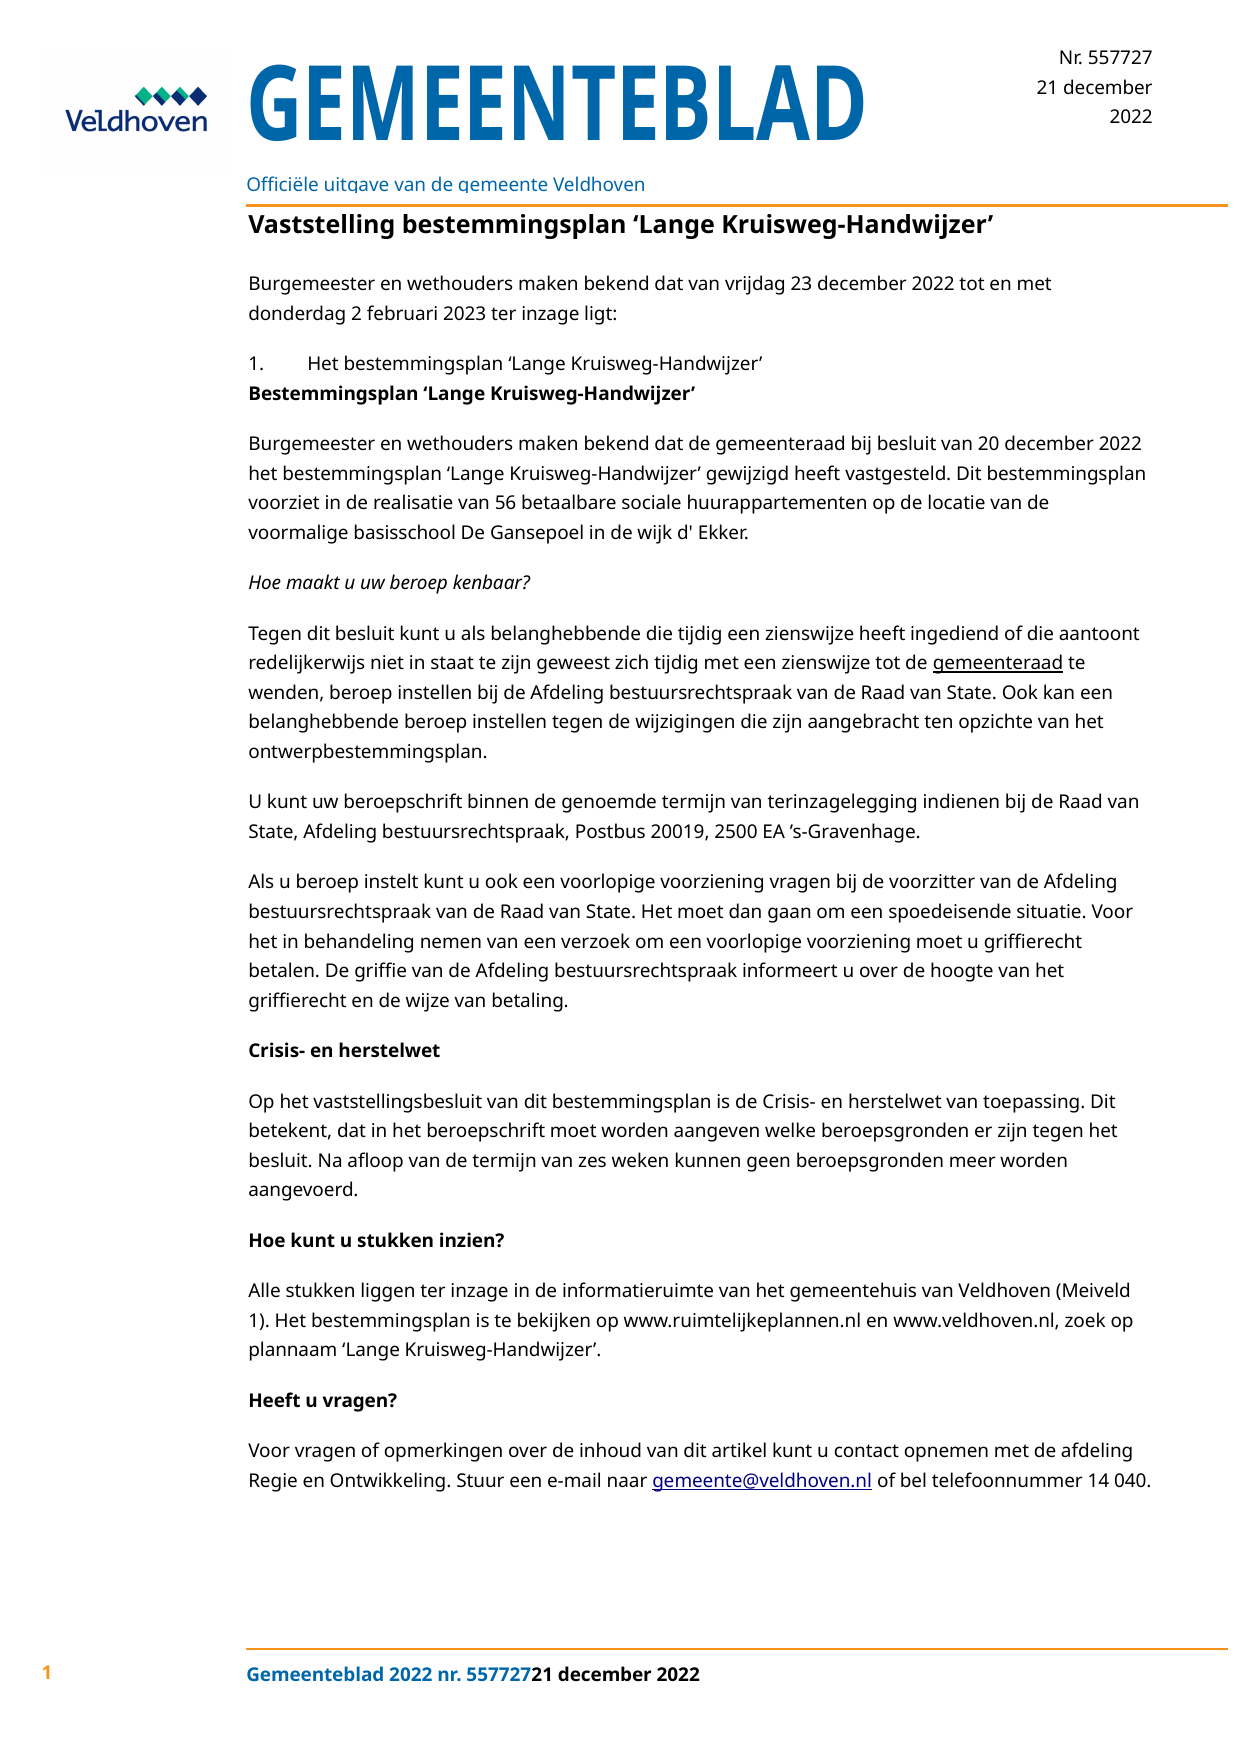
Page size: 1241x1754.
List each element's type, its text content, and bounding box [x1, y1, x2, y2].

text Crisis- en herstelwet [248, 1037, 1152, 1063]
text Burgemeester en wethouders maken bekend dat van vrijdag 23 december 2022 tot en met donderdag 2 februari 2023 ter inzage ligt: [248, 270, 1152, 326]
text Hoe maakt u uw beroep kenbaar? [248, 569, 1152, 595]
text Tegen dit besluit kunt u als belanghebbende die tijdig een zienswijze heeft ingediend of die aantoont redelijkerwijs niet in staat te zijn geweest zich tijdig met een zienswijze tot de gemeenteraad te wenden, beroep instellen bij de Afdeling bestuursrechtspraak van de Raad van State. Ook kan een belanghebbende beroep instellen tegen de wijzigingen die zijn aangebracht ten opzichte van het ontwerpbestemmingsplan. [248, 620, 1152, 764]
text Alle stukken liggen ter inzage in de informatieruimte van het gemeentehuis van Veldhoven (Meiveld 1). Het bestemmingsplan is te bekijken op www.ruimtelijkeplannen.nl en www.veldhoven.nl, zoek op plannaam ‘Lange Kruisweg-Handwijzer’. [248, 1277, 1152, 1362]
text Voor vragen of opmerkingen over de inhoud van dit artikel kunt u contact opnemen met de afdeling Regie en Ontwikkeling. Stuur een e-mail naar gemeente@veldhoven.nl of bel telefoonnummer 14 040. [248, 1437, 1152, 1493]
text Op het vaststellingsbesluit van dit bestemmingsplan is de Crisis- en herstelwet van toepassing. Dit betekent, dat in het beroepschrift moet worden aangeven welke beroepsgronden er zijn tegen het besluit. Na afloop van de termijn van zes weken kunnen geen beroepsgronden meer worden aangevoerd. [248, 1088, 1152, 1202]
text Bestemmingsplan ‘Lange Kruisweg-Handwijzer’ [248, 380, 1152, 406]
text Hoe kunt u stukken inzien? [248, 1227, 1152, 1253]
text Vaststelling bestemmingsplan ‘Lange Kruisweg-Handwijzer’ [248, 207, 1152, 241]
text Als u beroep instelt kunt u ook een voorlopige voorziening vragen bij de voorzitter van de Afdeling bestuursrechtspraak van de Raad van State. Het moet dan gaan om een spoedeisende situatie. Voor het in behandeling nemen van een verzoek om een voorlopige voorziening moet u griffierecht betalen. De griffie van de Afdeling bestuursrechtspraak informeert u over de hoogte van het griffierecht en de wijze van betaling. [248, 869, 1152, 1013]
picture [41, 47, 231, 172]
text Heeft u vragen? [248, 1387, 1152, 1413]
text U kunt uw beroepschrift binnen de genoemde termijn van terinzagelegging indienen bij de Raad van State, Afdeling bestuursrechtspraak, Postbus 20019, 2500 EA ’s-Gravenhage. [248, 789, 1152, 844]
list Het bestemmingsplan ‘Lange Kruisweg-Handwijzer’ [248, 350, 1152, 376]
text Burgemeester en wethouders maken bekend dat de gemeenteraad bij besluit van 20 december 2022 het bestemmingsplan ‘Lange Kruisweg-Handwijzer’ gewijzigd heeft vastgesteld. Dit bestemmingsplan voorziet in de realisatie van 56 betaalbare sociale huurappartementen op de locatie van de voormalige basisschool De Gansepoel in de wijk d' Ekker. [248, 430, 1152, 545]
